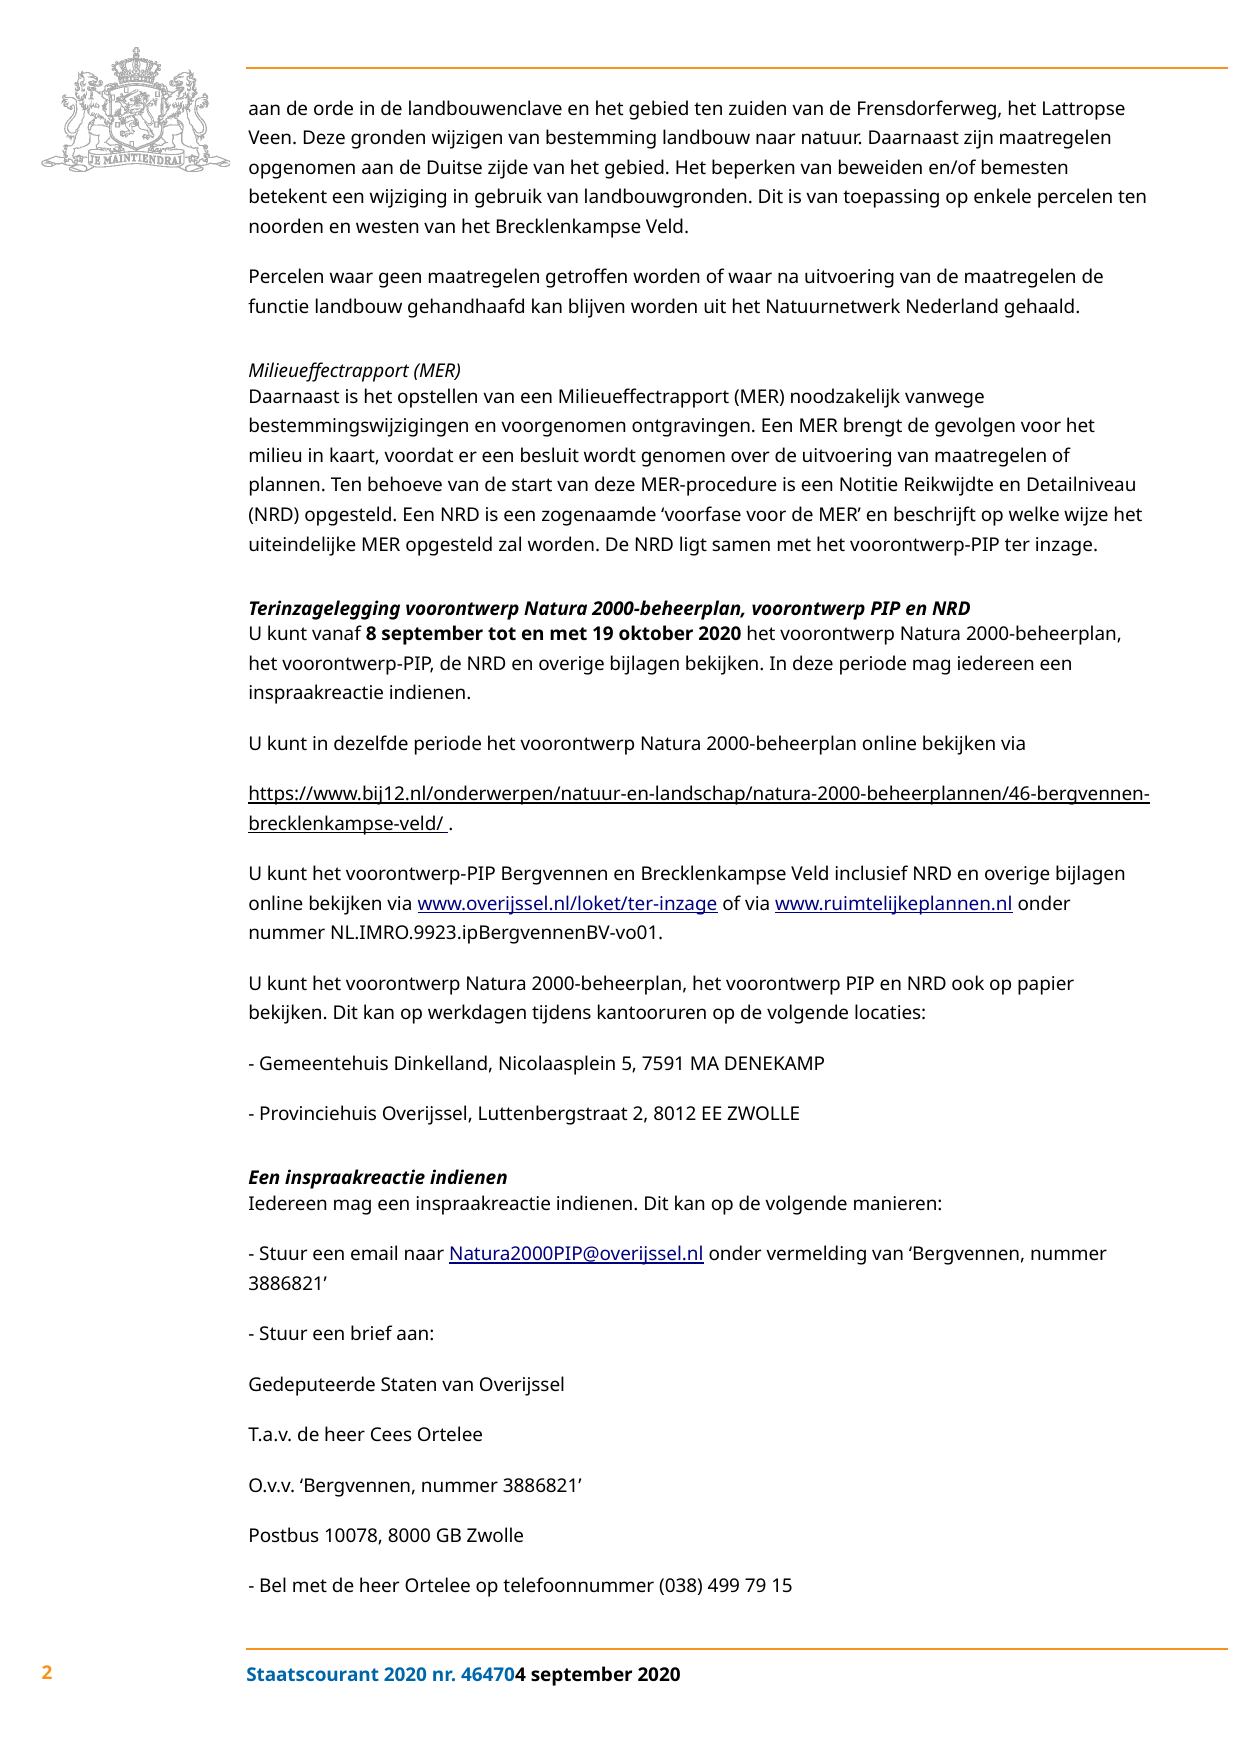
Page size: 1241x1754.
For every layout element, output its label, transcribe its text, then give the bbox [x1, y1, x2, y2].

text Postbus 10078, 8000 GB Zwolle [248, 1522, 1152, 1548]
text T.a.v. de heer Cees Ortelee [248, 1421, 1152, 1447]
text - Stuur een email naar Natura2000PIP@overijssel.nl onder vermelding van ‘Bergvennen, nummer 3886821’ [248, 1241, 1152, 1296]
text - Bel met de heer Ortelee op telefoonnummer (038) 499 79 15 [248, 1573, 1152, 1598]
picture [41, 47, 231, 172]
text - Stuur een brief aan: [248, 1321, 1152, 1346]
text U kunt het voorontwerp-PIP Bergvennen en Brecklenkampse Veld inclusief NRD en overige bijlagen online bekijken via www.overijssel.nl/loket/ter-inzage of via www.ruimtelijkeplannen.nl onder nummer NL.IMRO.9923.ipBergvennenBV-vo01. [248, 860, 1152, 945]
text Iedereen mag een inspraakreactie indienen. Dit kan op de volgende manieren: [248, 1190, 1152, 1216]
text O.v.v. ‘Bergvennen, nummer 3886821’ [248, 1472, 1152, 1497]
text aan de orde in de landbouwenclave en het gebied ten zuiden van de Frensdorferweg, het Lattropse Veen. Deze gronden wijzigen van bestemming landbouw naar natuur. Daarnaast zijn maatregelen opgenomen aan de Duitse zijde van het gebied. Het beperken van beweiden en/of bemesten betekent een wijziging in gebruik van landbouwgronden. Dit is van toepassing op enkele percelen ten noorden en westen van het Brecklenkampse Veld. [248, 95, 1152, 239]
text U kunt vanaf 8 september tot en met 19 oktober 2020 het voorontwerp Natura 2000-beheerplan, het voorontwerp-PIP, de NRD en overige bijlagen bekijken. In deze periode mag iedereen een inspraakreactie indienen. [248, 620, 1152, 705]
text Milieueffectrapport (MER) [248, 357, 1152, 383]
text Een inspraakreactie indienen [248, 1164, 1152, 1190]
text - Provinciehuis Overijssel, Luttenbergstraat 2, 8012 EE ZWOLLE [248, 1100, 1152, 1126]
text - Gemeentehuis Dinkelland, Nicolaasplein 5, 7591 MA DENEKAMP [248, 1050, 1152, 1076]
text U kunt in dezelfde periode het voorontwerp Natura 2000-beheerplan online bekijken via [248, 730, 1152, 756]
text https://www.bij12.nl/onderwerpen/natuur-en-landschap/natura-2000-beheerplannen/46-bergvennen-brecklenkampse-veld/ . [248, 780, 1152, 836]
text Terinzagelegging voorontwerp Natura 2000-beheerplan, voorontwerp PIP en NRD [248, 595, 1152, 620]
text Percelen waar geen maatregelen getroffen worden of waar na uitvoering van de maatregelen de functie landbouw gehandhaafd kan blijven worden uit het Natuurnetwerk Nederland gehaald. [248, 263, 1152, 319]
text Daarnaast is het opstellen van een Milieueffectrapport (MER) noodzakelijk vanwege bestemmingswijzigingen en voorgenomen ontgravingen. Een MER brengt de gevolgen voor het milieu in kaart, voordat er een besluit wordt genomen over de uitvoering van maatregelen of plannen. Ten behoeve van de start van deze MER-procedure is een Notitie Reikwijdte en Detailniveau (NRD) opgesteld. Een NRD is een zogenaamde ‘voorfase voor de MER’ en beschrijft op welke wijze het uiteindelijke MER opgesteld zal worden. De NRD ligt samen met het voorontwerp-PIP ter inzage. [248, 383, 1152, 556]
text U kunt het voorontwerp Natura 2000-beheerplan, het voorontwerp PIP en NRD ook op papier bekijken. Dit kan op werkdagen tijdens kantooruren op de volgende locaties: [248, 970, 1152, 1025]
text Gedeputeerde Staten van Overijssel [248, 1371, 1152, 1397]
